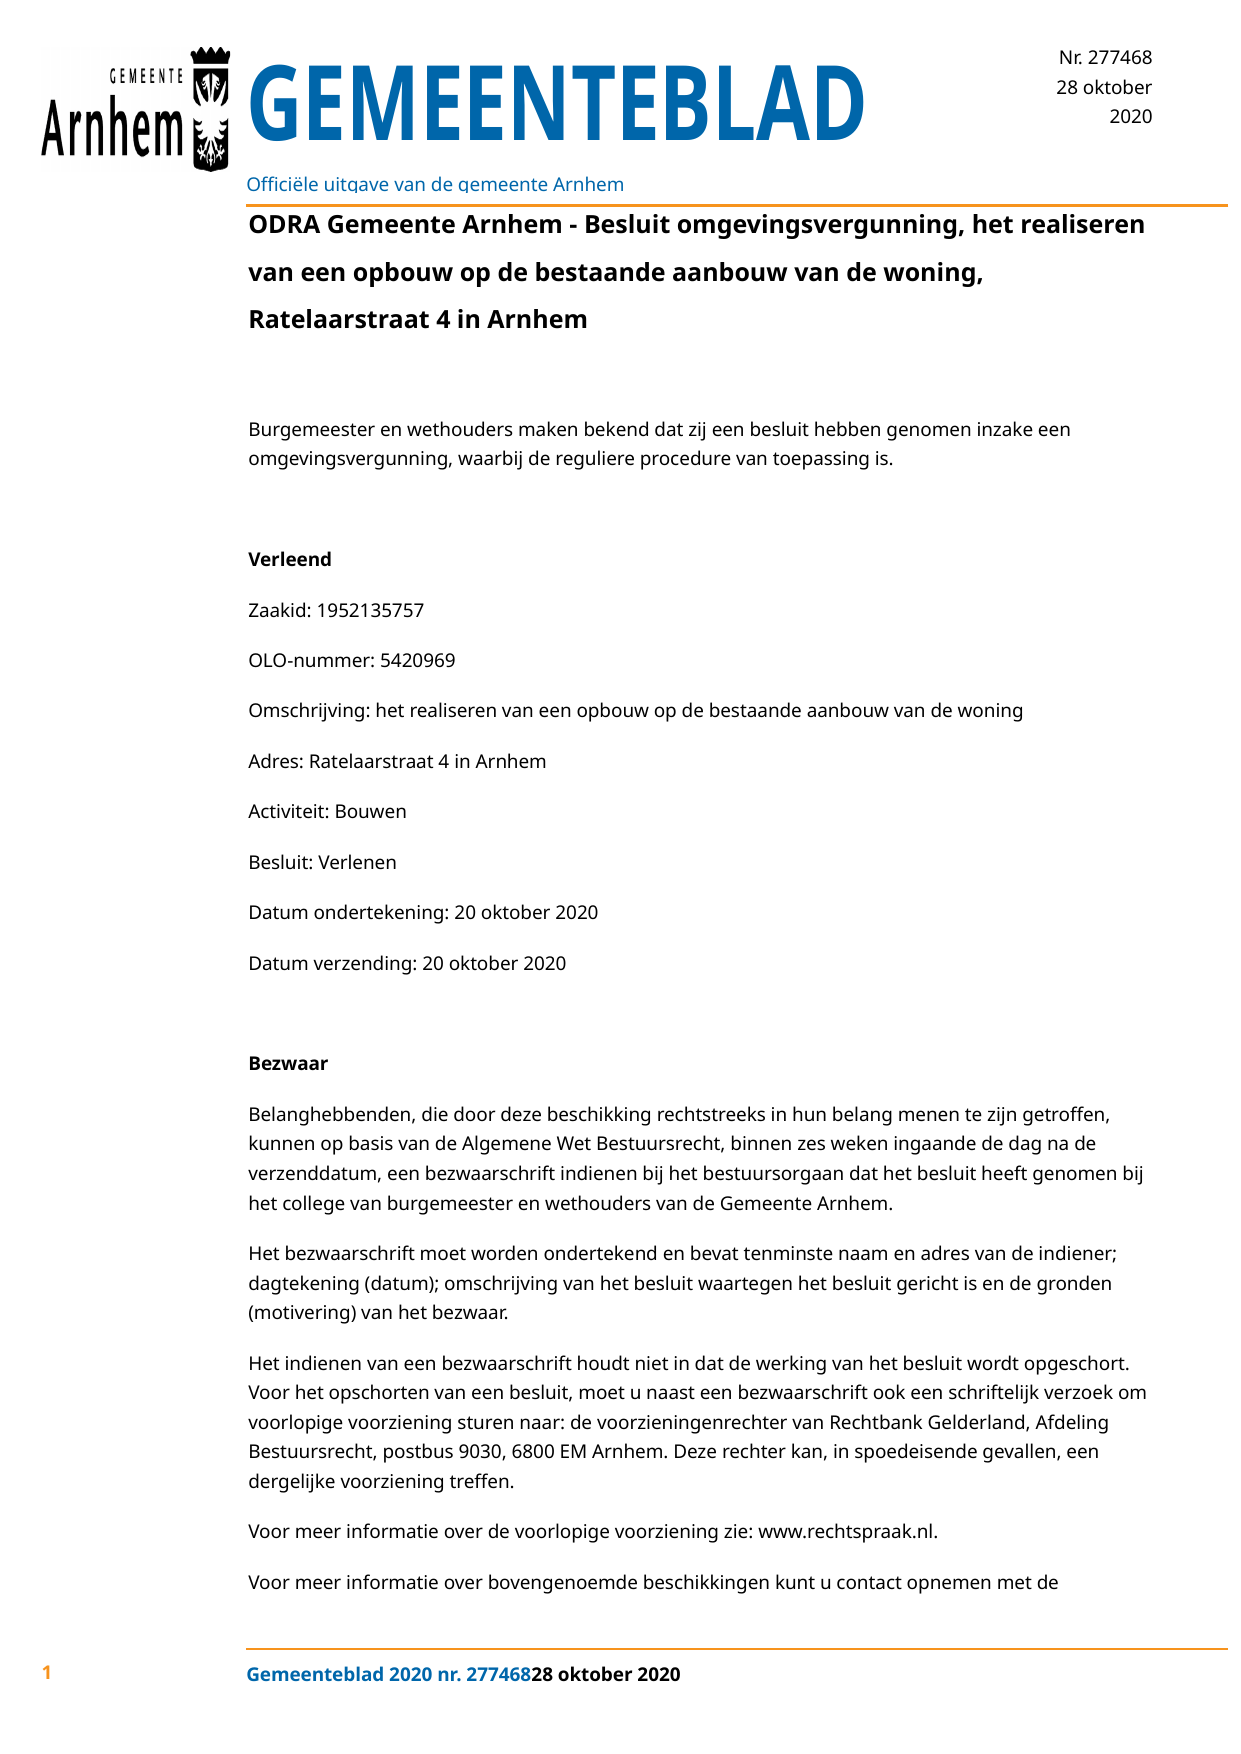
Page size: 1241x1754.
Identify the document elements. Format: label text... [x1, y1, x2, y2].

picture [41, 47, 231, 172]
text ODRA Gemeente Arnhem - Besluit omgevingsvergunning, het realiseren van een opbouw op de bestaande aanbouw van de woning, Ratelaarstraat 4 in Arnhem [248, 207, 1152, 336]
text Datum verzending: 20 oktober 2020 [248, 950, 1152, 975]
text Activiteit: Bouwen [248, 798, 1152, 824]
text Adres: Ratelaarstraat 4 in Arnhem [248, 748, 1152, 774]
text Omschrijving: het realiseren van een opbouw op de bestaande aanbouw van de woning [248, 698, 1152, 723]
text Verleend [248, 546, 1152, 572]
text Burgemeester en wethouders maken bekend dat zij een besluit hebben genomen inzake een omgevingsvergunning, waarbij de reguliere procedure van toepassing is. [248, 416, 1152, 471]
text Besluit: Verlenen [248, 849, 1152, 874]
text Voor meer informatie over bovengenoemde beschikkingen kunt u contact opnemen met de [248, 1569, 1152, 1594]
text Zaakid: 1952135757 [248, 597, 1152, 622]
text Het indienen van een bezwaarschrift houdt niet in dat de werking van het besluit wordt opgeschort. Voor het opschorten van een besluit, moet u naast een bezwaarschrift ook een schriftelijk verzoek om voorlopige voorziening sturen naar: de voorzieningenrechter van Rechtbank Gelderland, Afdeling Bestuursrecht, postbus 9030, 6800 EM Arnhem. Deze rechter kan, in spoedeisende gevallen, een dergelijke voorziening treffen. [248, 1350, 1152, 1494]
text Bezwaar [248, 1051, 1152, 1076]
text OLO-nummer: 5420969 [248, 647, 1152, 673]
text Voor meer informatie over de voorlopige voorziening zie: www.rechtspraak.nl. [248, 1518, 1152, 1544]
text Het bezwaarschrift moet worden ondertekend en bevat tenminste naam en adres van de indiener; dagtekening (datum); omschrijving van het besluit waartegen het besluit gericht is en de gronden (motivering) van het bezwaar. [248, 1240, 1152, 1325]
text Datum ondertekening: 20 oktober 2020 [248, 899, 1152, 925]
text Belanghebbenden, die door deze beschikking rechtstreeks in hun belang menen te zijn getroffen, kunnen op basis van de Algemene Wet Bestuursrecht, binnen zes weken ingaande de dag na de verzenddatum, een bezwaarschrift indienen bij het bestuursorgaan dat het besluit heeft genomen bij het college van burgemeester en wethouders van de Gemeente Arnhem. [248, 1101, 1152, 1215]
